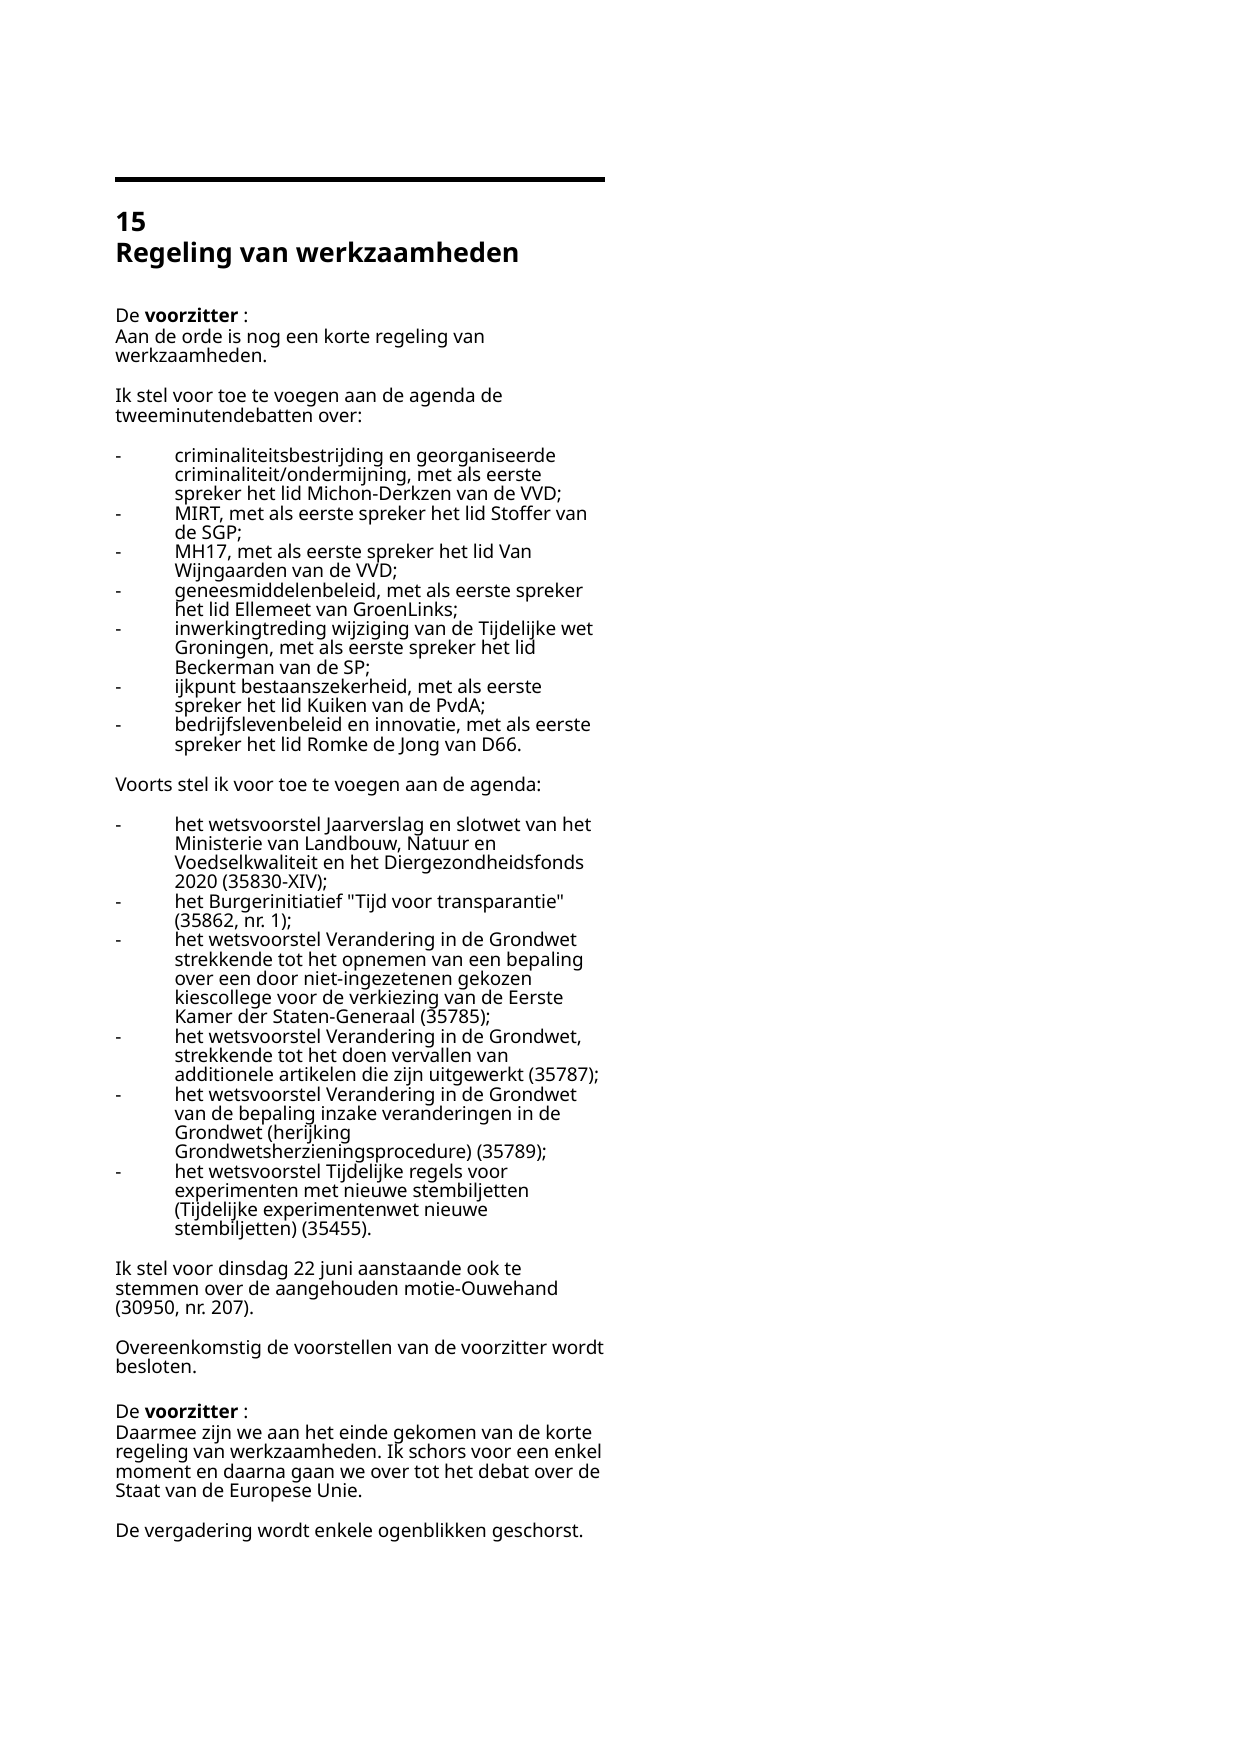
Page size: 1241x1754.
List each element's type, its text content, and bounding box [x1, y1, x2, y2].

text Aan de orde is nog een korte regeling van werkzaamheden. [115, 328, 605, 367]
list het wetsvoorstel Verandering in de Grondwet van de bepaling inzake veranderingen in de Grondwet (herijking Grondwetsherzieningsprocedure) (35789); [115, 1086, 605, 1163]
list ijkpunt bestaanszekerheid, met als eerste spreker het lid Kuiken van de PvdA; [115, 678, 605, 716]
list het wetsvoorstel Tijdelijke regels voor experimenten met nieuwe stembiljetten (Tijdelijke experimentenwet nieuwe stembiljetten) (35455). [115, 1163, 605, 1240]
list het Burgerinitiatief "Tijd voor transparantie" (35862, nr. 1); [115, 893, 605, 931]
list MH17, met als eerste spreker het lid Van Wijngaarden van de VVD; [115, 543, 605, 582]
list criminaliteitsbestrijding en georganiseerde criminaliteit/ondermijning, met als eerste spreker het lid Michon-Derkzen van de VVD; [115, 447, 605, 504]
list MIRT, met als eerste spreker het lid Stoffer van de SGP; [115, 504, 605, 543]
text Voorts stel ik voor toe te voegen aan de agenda: [115, 776, 605, 795]
list het wetsvoorstel Verandering in de Grondwet, strekkende tot het doen vervallen van additionele artikelen die zijn uitgewerkt (35787); [115, 1028, 605, 1086]
list inwerkingtreding wijziging van de Tijdelijke wet Groningen, met als eerste spreker het lid Beckerman van de SP; [115, 620, 605, 678]
text Daarmee zijn we aan het einde gekomen van de korte regeling van werkzaamheden. Ik schors voor een enkel moment en daarna gaan we over tot het debat over de Staat van de Europese Unie. [115, 1424, 605, 1501]
text Ik stel voor toe te voegen aan de agenda de tweeminutendebatten over: [115, 387, 605, 426]
text Regeling van werkzaamheden [115, 239, 605, 283]
text Ik stel voor dinsdag 22 juni aanstaande ook te stemmen over de aangehouden motie-Ouwehand (30950, nr. 207). [115, 1260, 605, 1318]
text De vergadering wordt enkele ogenblikken geschorst. [115, 1522, 605, 1541]
text De voorzitter : [115, 302, 605, 328]
text De voorzitter : [115, 1398, 605, 1424]
text Overeenkomstig de voorstellen van de voorzitter wordt besloten. [115, 1339, 605, 1378]
list geneesmiddelenbeleid, met als eerste spreker het lid Ellemeet van GroenLinks; [115, 582, 605, 620]
list het wetsvoorstel Verandering in de Grondwet strekkende tot het opnemen van een bepaling over een door niet-ingezetenen gekozen kiescollege voor de verkiezing van de Eerste Kamer der Staten-Generaal (35785); [115, 931, 605, 1028]
list het wetsvoorstel Jaarverslag en slotwet van het Ministerie van Landbouw, Natuur en Voedselkwaliteit en het Diergezondheidsfonds 2020 (35830-XIV); [115, 816, 605, 893]
text 15 [115, 203, 605, 239]
list bedrijfslevenbeleid en innovatie, met als eerste spreker het lid Romke de Jong van D66. [115, 716, 605, 755]
